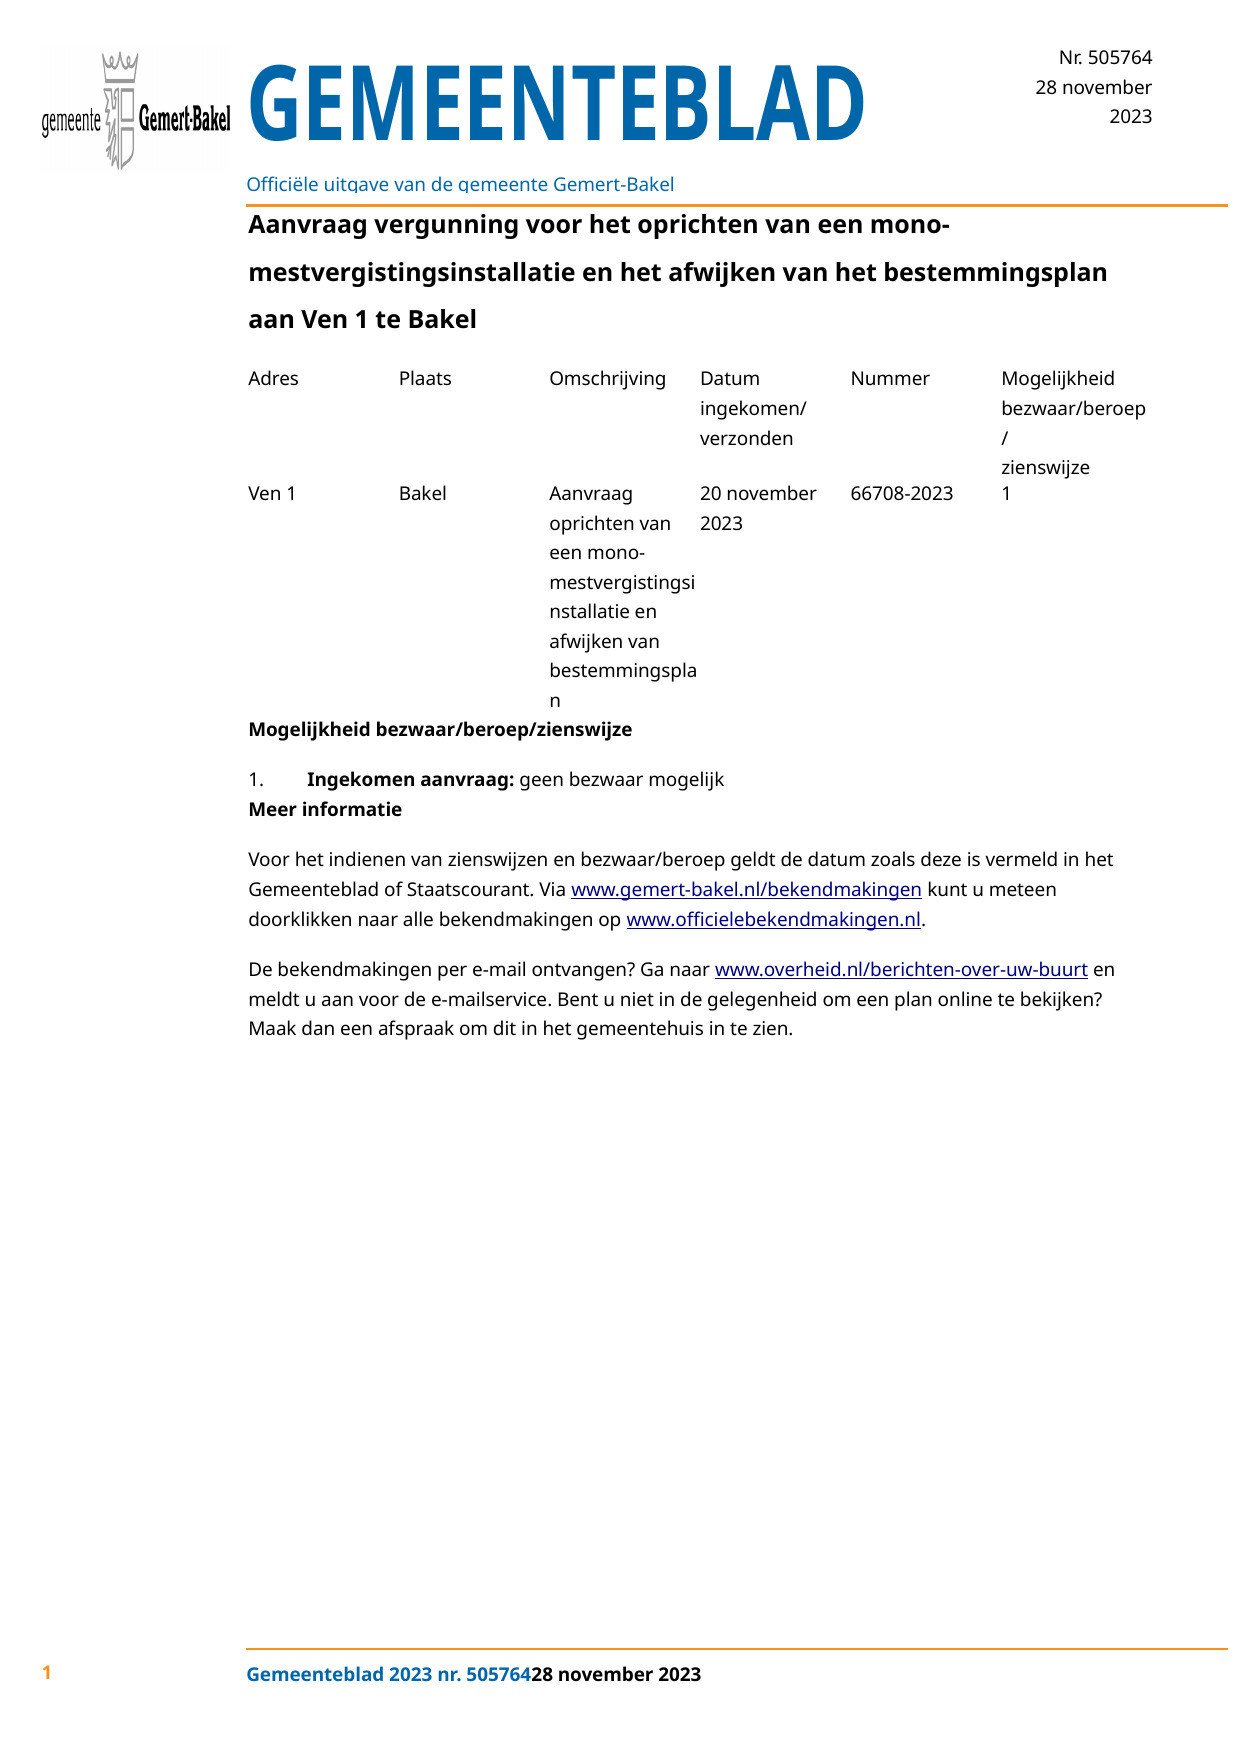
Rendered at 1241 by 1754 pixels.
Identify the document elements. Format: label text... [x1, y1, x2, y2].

table_cell 66708-2023 [850, 480, 1001, 713]
table_cell Bakel [399, 480, 549, 713]
table_header Datum ingekomen/ verzonden [700, 366, 850, 480]
text Mogelijkheid bezwaar/beroep/zienswijze [248, 716, 1152, 742]
table_header Adres [248, 366, 398, 480]
table_cell Ven 1 [248, 480, 398, 713]
table_cell 1 [1001, 480, 1152, 713]
text Voor het indienen van zienswijzen en bezwaar/beroep geldt de datum zoals deze is vermeld in het Gemeenteblad of Staatscourant. Via www.gemert-bakel.nl/bekendmakingen kunt u meteen doorklikken naar alle bekendmakingen op www.officielebekendmakingen.nl. [248, 847, 1152, 931]
text Meer informatie [248, 796, 1152, 822]
table_header Nummer [850, 366, 1001, 480]
picture [41, 47, 231, 172]
list Ingekomen aanvraag: geen bezwaar mogelijk [248, 767, 1152, 792]
table_cell 20 november 2023 [700, 480, 850, 713]
table_header Plaats [399, 366, 549, 480]
text Aanvraag vergunning voor het oprichten van een mono-mestvergistingsinstallatie en het afwijken van het bestemmingsplan aan Ven 1 te Bakel [248, 207, 1152, 336]
table_cell Aanvraag oprichten van een mono-mestvergistingsinstallatie en afwijken van bestemmingsplan [549, 480, 700, 713]
table_header Omschrijving [549, 366, 700, 480]
table_header Mogelijkheid bezwaar/beroep/ zienswijze [1001, 366, 1152, 480]
text De bekendmakingen per e-mail ontvangen? Ga naar www.overheid.nl/berichten-over-uw-buurt en meldt u aan voor de e-mailservice. Bent u niet in de gelegenheid om een plan online te bekijken? Maak dan een afspraak om dit in het gemeentehuis in te zien. [248, 956, 1152, 1041]
